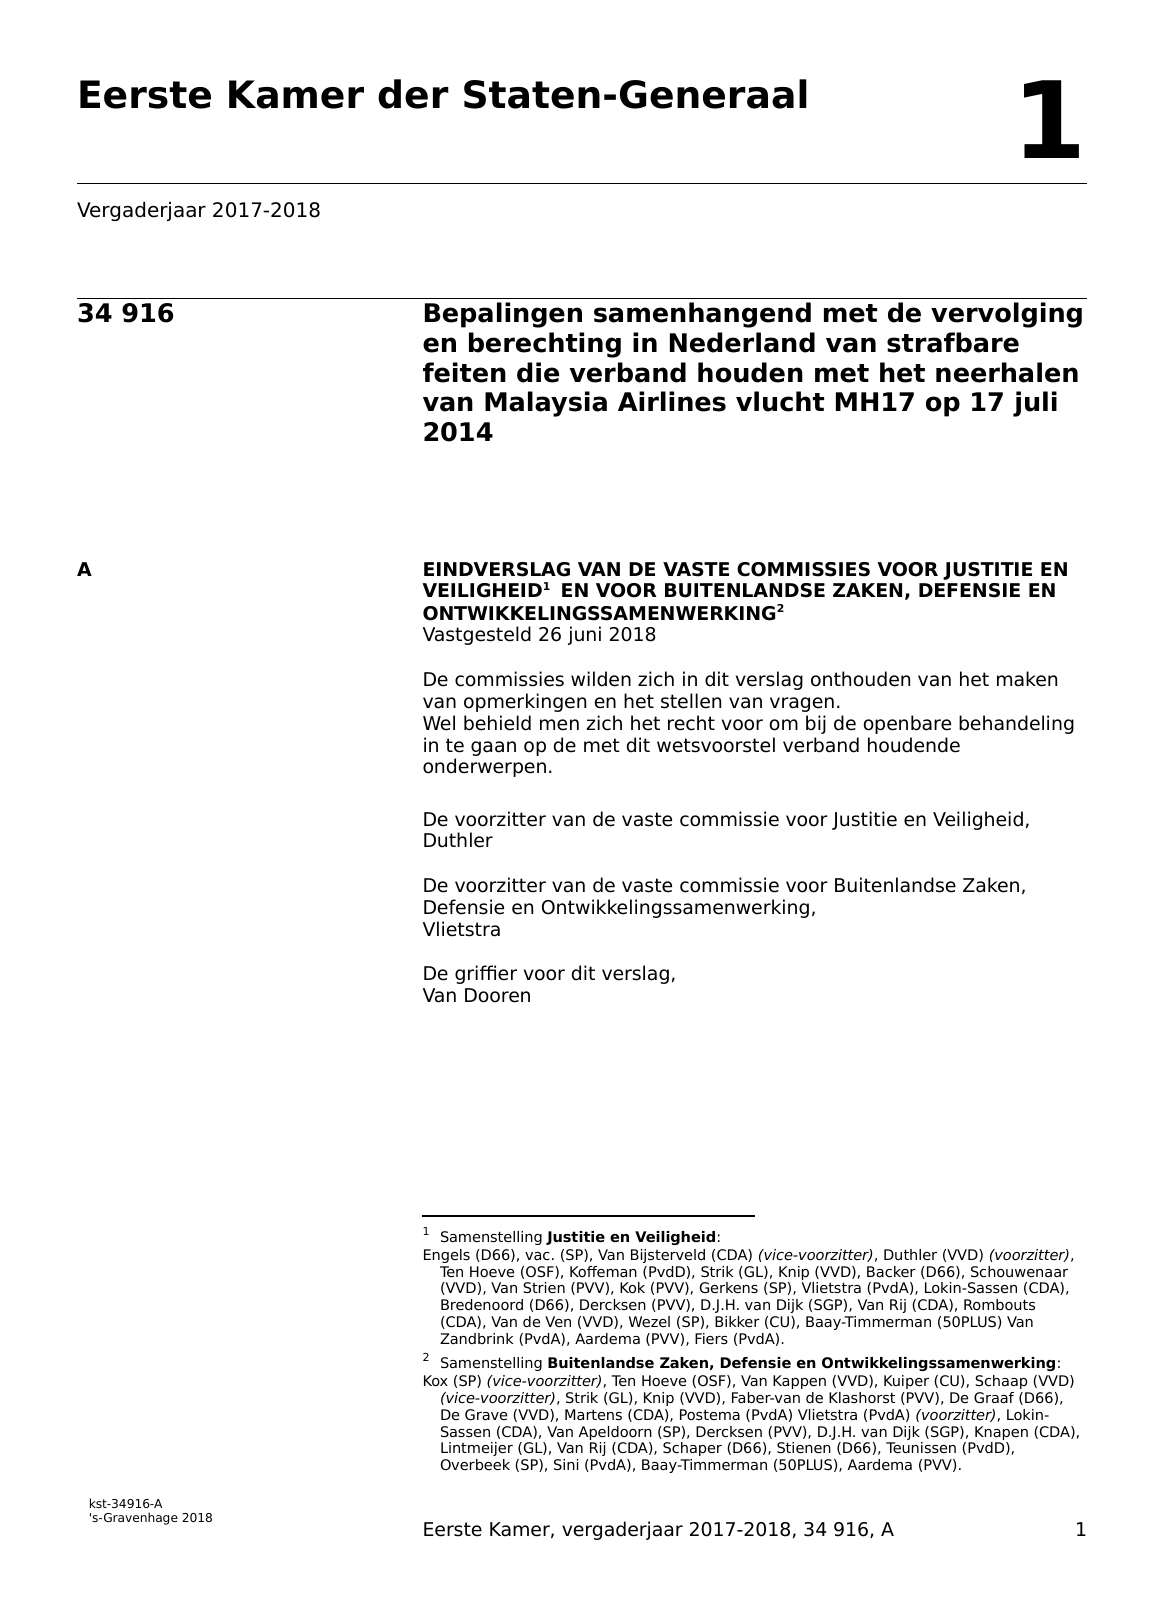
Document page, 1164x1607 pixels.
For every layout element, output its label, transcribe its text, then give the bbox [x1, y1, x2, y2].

table_header Eerste Kamer der Staten-Generaal [77, 59, 886, 183]
table_header 1 [886, 59, 1087, 183]
text kst-34916-A [88, 1497, 323, 1511]
text Samenstelling Justitie en Veiligheid: [422, 1225, 1087, 1247]
table_cell Vergaderjaar 2017-2018 [77, 184, 1087, 298]
text De voorzitter van de vaste commissie voor Buitenlandse Zaken, Defensie en Ontwikkelingssamenwerking, Vlietstra [422, 874, 1087, 941]
subtitle A EINDVERSLAG VAN DE VASTE COMMISSIES VOOR JUSTITIE EN VEILIGHEID EN VOOR BUITENLANDSE ZAKEN, DEFENSIE EN ONTWIKKELINGSSAMENWERKING [77, 558, 1087, 624]
text Engels (D66), vac. (SP), Van Bijsterveld (CDA) (vice-voorzitter), Duthler (VVD) (voorzitter), Ten Hoeve (OSF), Koffeman (PvdD), Strik (GL), Knip (VVD), Backer (D66), Schouwenaar (VVD), Van Strien (PVV), Kok (PVV), Gerkens (SP), Vlietstra (PvdA), Lokin-Sassen (CDA), Bredenoord (D66), Dercksen (PVV), D.J.H. van Dijk (SGP), Van Rij (CDA), Rombouts (CDA), Van de Ven (VVD), Wezel (SP), Bikker (CU), Baay-Timmerman (50PLUS) Van Zandbrink (PvdA), Aardema (PVV), Fiers (PvdA). [422, 1247, 1087, 1348]
text De griffier voor dit verslag, Van Dooren [422, 963, 1087, 1007]
text De voorzitter van de vaste commissie voor Justitie en Veiligheid, Duthler [422, 808, 1087, 852]
text De commissies wilden zich in dit verslag onthouden van het maken van opmerkingen en het stellen van vragen. [422, 668, 1087, 712]
text Vastgesteld 26 juni 2018 [422, 624, 1087, 646]
text Samenstelling Buitenlandse Zaken, Defensie en Ontwikkelingssamenwerking: [422, 1351, 1087, 1373]
text 's-Gravenhage 2018 [88, 1511, 323, 1525]
text Wel behield men zich het recht voor om bij de openbare behandeling in te gaan op de met dit wetsvoorstel verband houdende onderwerpen. [422, 712, 1087, 778]
subtitle 34 916 Bepalingen samenhangend met de vervolging en berechting in Nederland van strafbare feiten die verband houden met het neerhalen van Malaysia Airlines vlucht MH17 op 17 juli 2014 [77, 299, 1087, 447]
text Kox (SP) (vice-voorzitter), Ten Hoeve (OSF), Van Kappen (VVD), Kuiper (CU), Schaap (VVD) (vice-voorzitter), Strik (GL), Knip (VVD), Faber-van de Klashorst (PVV), De Graaf (D66), De Grave (VVD), Martens (CDA), Postema (PvdA) Vlietstra (PvdA) (voorzitter), Lokin-Sassen (CDA), Van Apeldoorn (SP), Dercksen (PVV), D.J.H. van Dijk (SGP), Knapen (CDA), Lintmeijer (GL), Van Rij (CDA), Schaper (D66), Stienen (D66), Teunissen (PvdD), Overbeek (SP), Sini (PvdA), Baay-Timmerman (50PLUS), Aardema (PVV). [422, 1373, 1087, 1474]
